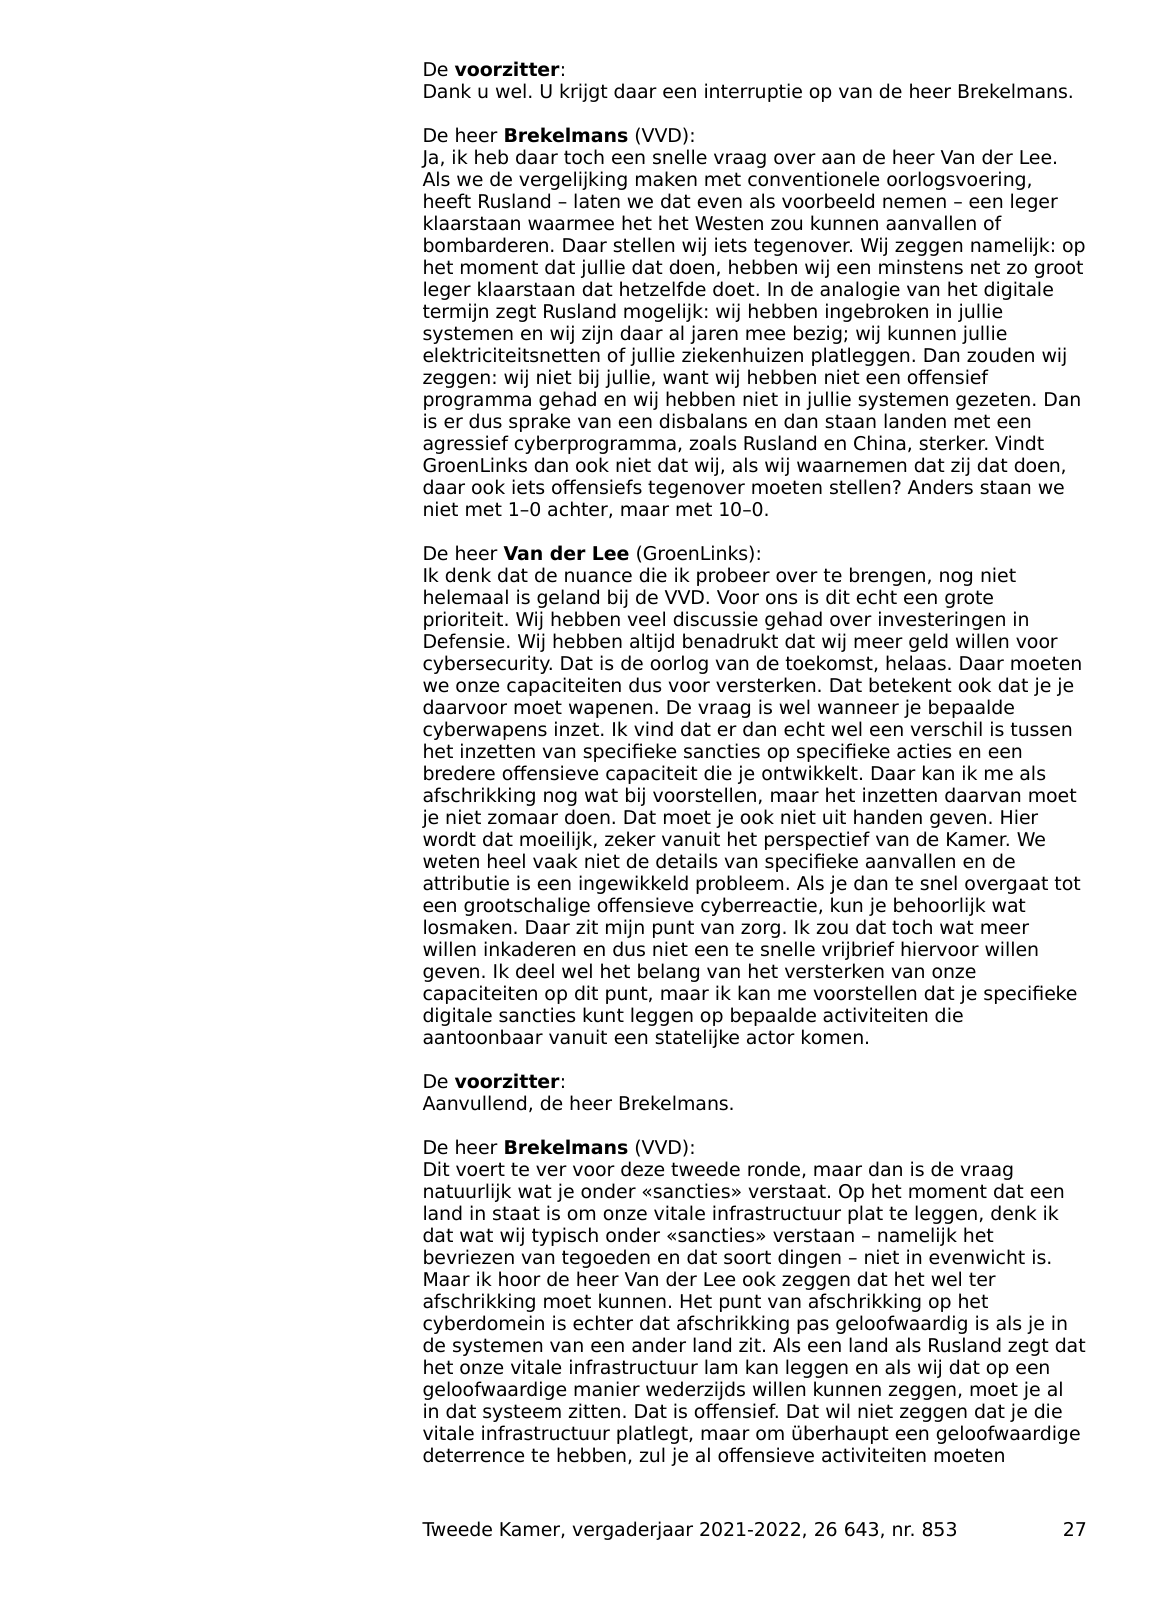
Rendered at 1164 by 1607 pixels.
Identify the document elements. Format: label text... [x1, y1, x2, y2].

text De heer Brekelmans (VVD): [422, 125, 1087, 147]
text De heer Van der Lee (GroenLinks): [422, 543, 1087, 565]
text Aanvullend, de heer Brekelmans. [422, 1093, 1087, 1115]
text De voorzitter: [422, 59, 1087, 81]
text Ik denk dat de nuance die ik probeer over te brengen, nog niet helemaal is geland bij de VVD. Voor ons is dit echt een grote prioriteit. Wij hebben veel discussie gehad over investeringen in Defensie. Wij hebben altijd benadrukt dat wij meer geld willen voor cybersecurity. Dat is de oorlog van de toekomst, helaas. Daar moeten we onze capaciteiten dus voor versterken. Dat betekent ook dat je je daarvoor moet wapenen. De vraag is wel wanneer je bepaalde cyberwapens inzet. Ik vind dat er dan echt wel een verschil is tussen het inzetten van specifieke sancties op specifieke acties en een bredere offensieve capaciteit die je ontwikkelt. Daar kan ik me als afschrikking nog wat bij voorstellen, maar het inzetten daarvan moet je niet zomaar doen. Dat moet je ook niet uit handen geven. Hier wordt dat moeilijk, zeker vanuit het perspectief van de Kamer. We weten heel vaak niet de details van specifieke aanvallen en de attributie is een ingewikkeld probleem. Als je dan te snel overgaat tot een grootschalige offensieve cyberreactie, kun je behoorlijk wat losmaken. Daar zit mijn punt van zorg. Ik zou dat toch wat meer willen inkaderen en dus niet een te snelle vrijbrief hiervoor willen geven. Ik deel wel het belang van het versterken van onze capaciteiten op dit punt, maar ik kan me voorstellen dat je specifieke digitale sancties kunt leggen op bepaalde activiteiten die aantoonbaar vanuit een statelijke actor komen. [422, 565, 1087, 1048]
text Dit voert te ver voor deze tweede ronde, maar dan is de vraag natuurlijk wat je onder «sancties» verstaat. Op het moment dat een land in staat is om onze vitale infrastructuur plat te leggen, denk ik dat wat wij typisch onder «sancties» verstaan – namelijk het bevriezen van tegoeden en dat soort dingen – niet in evenwicht is. Maar ik hoor de heer Van der Lee ook zeggen dat het wel ter afschrikking moet kunnen. Het punt van afschrikking op het cyberdomein is echter dat afschrikking pas geloofwaardig is als je in de systemen van een ander land zit. Als een land als Rusland zegt dat het onze vitale infrastructuur lam kan leggen en als wij dat op een geloofwaardige manier wederzijds willen kunnen zeggen, moet je al in dat systeem zitten. Dat is offensief. Dat wil niet zeggen dat je die vitale infrastructuur platlegt, maar om überhaupt een geloofwaardige deterrence te hebben, zul je al offensieve activiteiten moeten [422, 1159, 1087, 1467]
text De heer Brekelmans (VVD): [422, 1137, 1087, 1159]
text Dank u wel. U krijgt daar een interruptie op van de heer Brekelmans. [422, 81, 1087, 103]
text Ja, ik heb daar toch een snelle vraag over aan de heer Van der Lee. Als we de vergelijking maken met conventionele oorlogsvoering, heeft Rusland – laten we dat even als voorbeeld nemen – een leger klaarstaan waarmee het het Westen zou kunnen aanvallen of bombarderen. Daar stellen wij iets tegenover. Wij zeggen namelijk: op het moment dat jullie dat doen, hebben wij een minstens net zo groot leger klaarstaan dat hetzelfde doet. In de analogie van het digitale termijn zegt Rusland mogelijk: wij hebben ingebroken in jullie systemen en wij zijn daar al jaren mee bezig; wij kunnen jullie elektriciteitsnetten of jullie ziekenhuizen platleggen. Dan zouden wij zeggen: wij niet bij jullie, want wij hebben niet een offensief programma gehad en wij hebben niet in jullie systemen gezeten. Dan is er dus sprake van een disbalans en dan staan landen met een agressief cyberprogramma, zoals Rusland en China, sterker. Vindt GroenLinks dan ook niet dat wij, als wij waarnemen dat zij dat doen, daar ook iets offensiefs tegenover moeten stellen? Anders staan we niet met 1–0 achter, maar met 10–0. [422, 147, 1087, 521]
text De voorzitter: [422, 1071, 1087, 1093]
